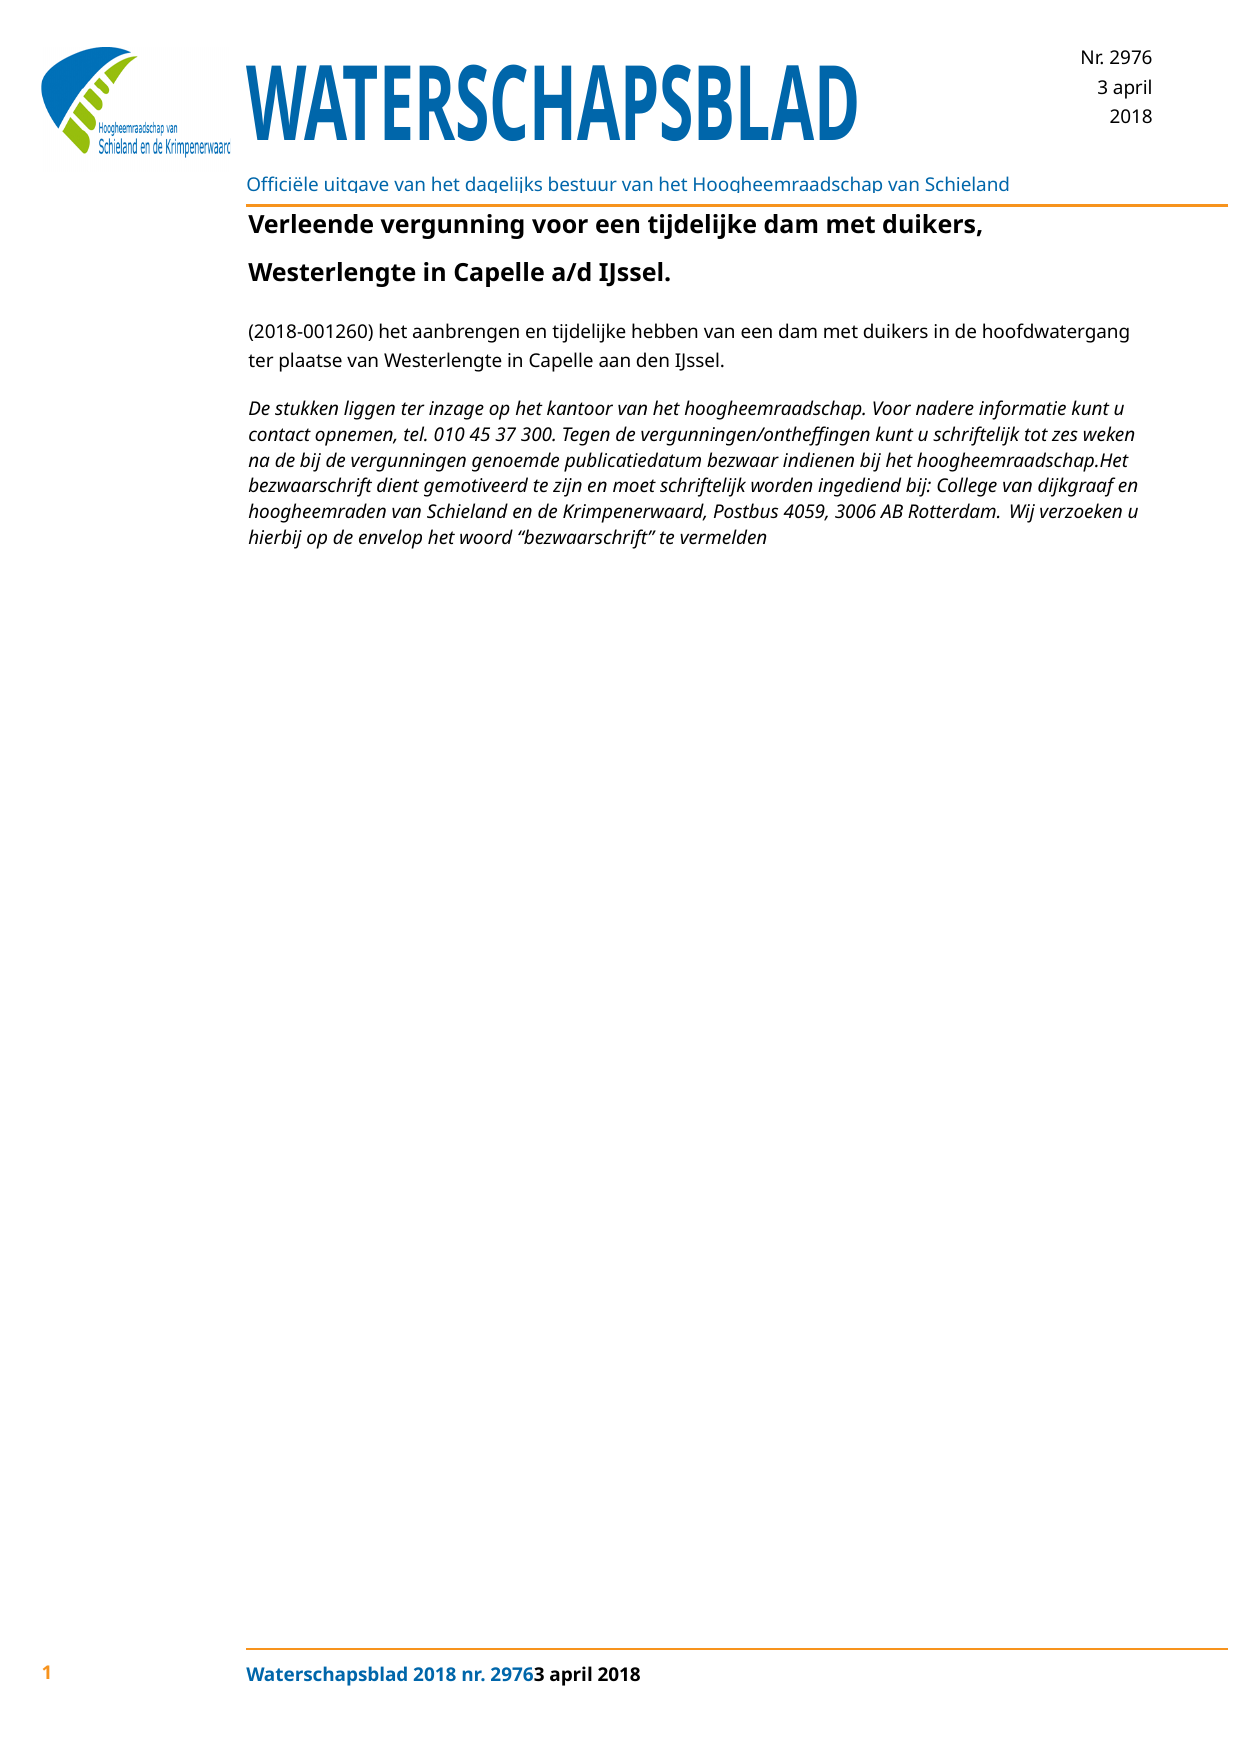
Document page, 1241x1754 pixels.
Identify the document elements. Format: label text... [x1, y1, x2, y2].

text Verleende vergunning voor een tijdelijke dam met duikers, Westerlengte in Capelle a/d IJssel. [248, 207, 1152, 288]
text De stukken liggen ter inzage op het kantoor van het hoogheemraadschap. Voor nadere informatie kunt u contact opnemen, tel. 010 45 37 300. Tegen de vergunningen/ontheffingen kunt u schriftelijk tot zes weken na de bij de vergunningen genoemde publicatiedatum bezwaar indienen bij het hoogheemraadschap.Het bezwaarschrift dient gemotiveerd te zijn en moet schriftelijk worden ingediend bij: College van dijkgraaf en hoogheemraden van Schieland en de Krimpenerwaard, Postbus 4059, 3006 AB Rotterdam. Wij verzoeken u hierbij op de envelop het woord “bezwaarschrift” te vermelden [248, 395, 1152, 550]
picture [41, 47, 231, 172]
text (2018-001260) het aanbrengen en tijdelijke hebben van een dam met duikers in de hoofdwatergang ter plaatse van Westerlengte in Capelle aan den IJssel. [248, 318, 1152, 373]
